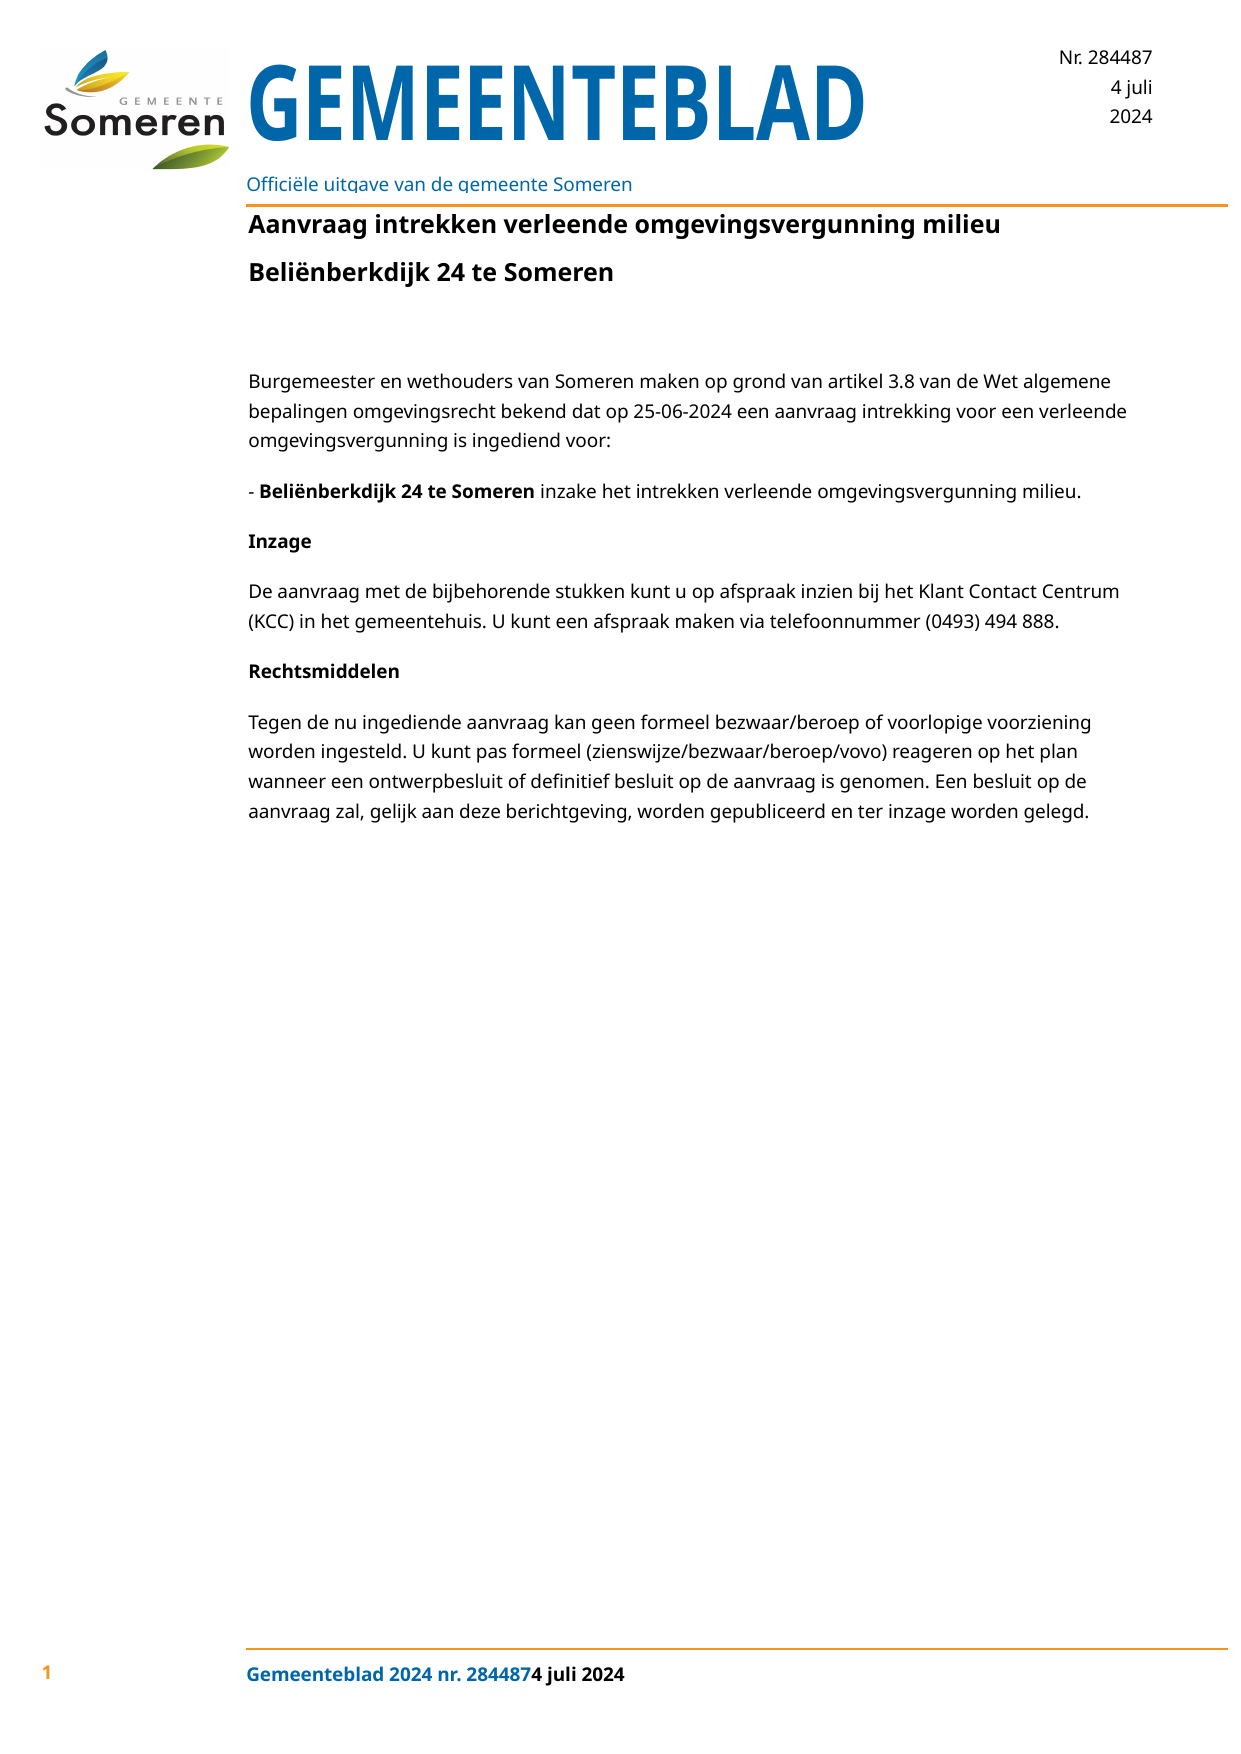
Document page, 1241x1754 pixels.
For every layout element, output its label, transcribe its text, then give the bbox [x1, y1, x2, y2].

picture [41, 47, 231, 172]
text De aanvraag met de bijbehorende stukken kunt u op afspraak inzien bij het Klant Contact Centrum (KCC) in het gemeentehuis. U kunt een afspraak maken via telefoonnummer (0493) 494 888. [248, 579, 1152, 634]
text Rechtsmiddelen [248, 659, 1152, 684]
text Tegen de nu ingediende aanvraag kan geen formeel bezwaar/beroep of voorlopige voorziening worden ingesteld. U kunt pas formeel (zienswijze/bezwaar/beroep/vovo) reageren op het plan wanneer een ontwerpbesluit of definitief besluit op de aanvraag is genomen. Een besluit op de aanvraag zal, gelijk aan deze berichtgeving, worden gepubliceerd en ter inzage worden gelegd. [248, 709, 1152, 824]
text - Beliënberkdijk 24 te Someren inzake het intrekken verleende omgevingsvergunning milieu. [248, 478, 1152, 504]
text Aanvraag intrekken verleende omgevingsvergunning milieu Beliënberkdijk 24 te Someren [248, 207, 1152, 288]
text Inzage [248, 528, 1152, 554]
text Burgemeester en wethouders van Someren maken op grond van artikel 3.8 van de Wet algemene bepalingen omgevingsrecht bekend dat op 25-06-2024 een aanvraag intrekking voor een verleende omgevingsvergunning is ingediend voor: [248, 368, 1152, 453]
